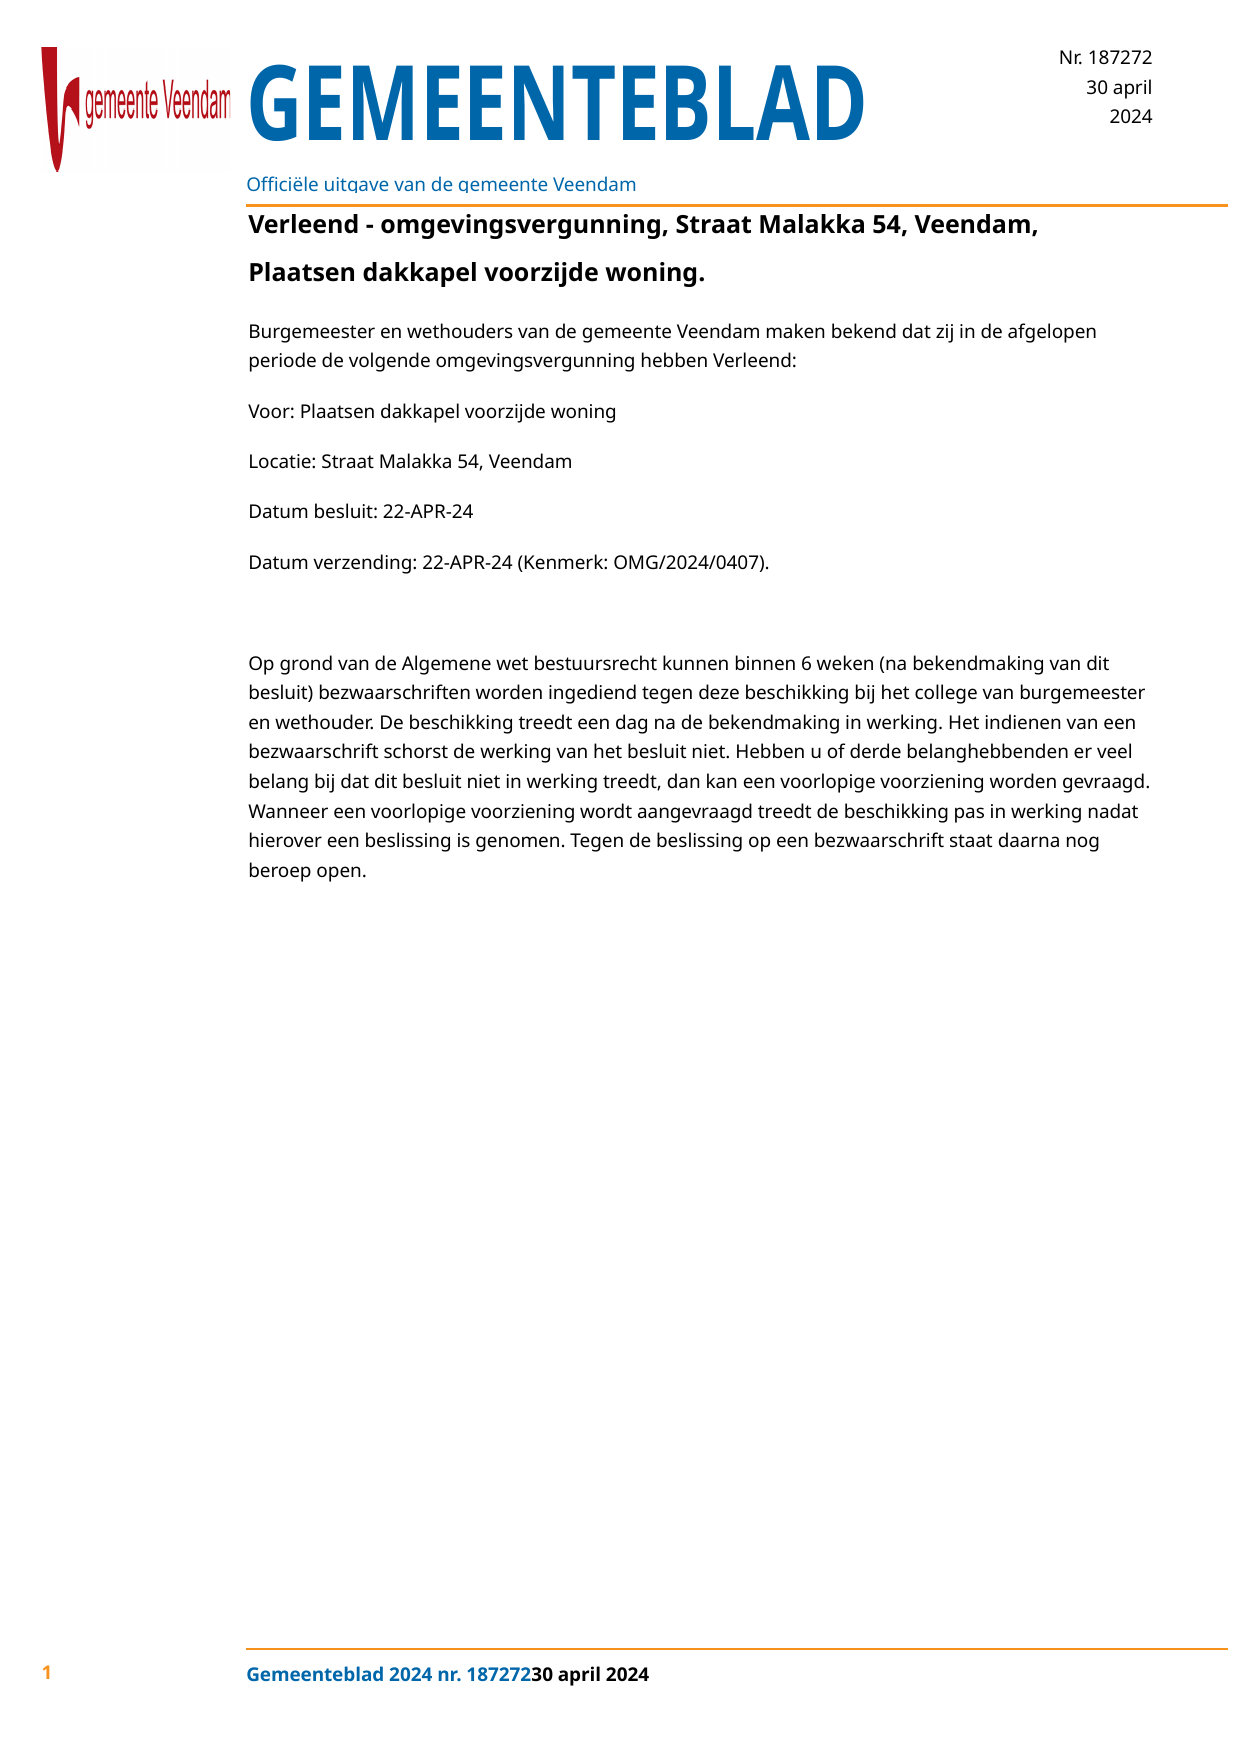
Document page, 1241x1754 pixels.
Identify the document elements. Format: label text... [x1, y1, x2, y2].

text Verleend - omgevingsvergunning, Straat Malakka 54, Veendam, Plaatsen dakkapel voorzijde woning. [248, 207, 1152, 288]
text Op grond van de Algemene wet bestuursrecht kunnen binnen 6 weken (na bekendmaking van dit besluit) bezwaarschriften worden ingediend tegen deze beschikking bij het college van burgemeester en wethouder. De beschikking treedt een dag na de bekendmaking in werking. Het indienen van een bezwaarschrift schorst de werking van het besluit niet. Hebben u of derde belanghebbenden er veel belang bij dat dit besluit niet in werking treedt, dan kan een voorlopige voorziening worden gevraagd. Wanneer een voorlopige voorziening wordt aangevraagd treedt de beschikking pas in werking nadat hierover een beslissing is genomen. Tegen de beslissing op een bezwaarschrift staat daarna nog beroep open. [248, 650, 1152, 883]
text Burgemeester en wethouders van de gemeente Veendam maken bekend dat zij in de afgelopen periode de volgende omgevingsvergunning hebben Verleend: [248, 318, 1152, 373]
text Locatie: Straat Malakka 54, Veendam [248, 448, 1152, 474]
text Datum besluit: 22-APR-24 [248, 499, 1152, 524]
text Voor: Plaatsen dakkapel voorzijde woning [248, 398, 1152, 424]
text Datum verzending: 22-APR-24 (Kenmerk: OMG/2024/0407). [248, 549, 1152, 575]
picture [41, 47, 231, 172]
